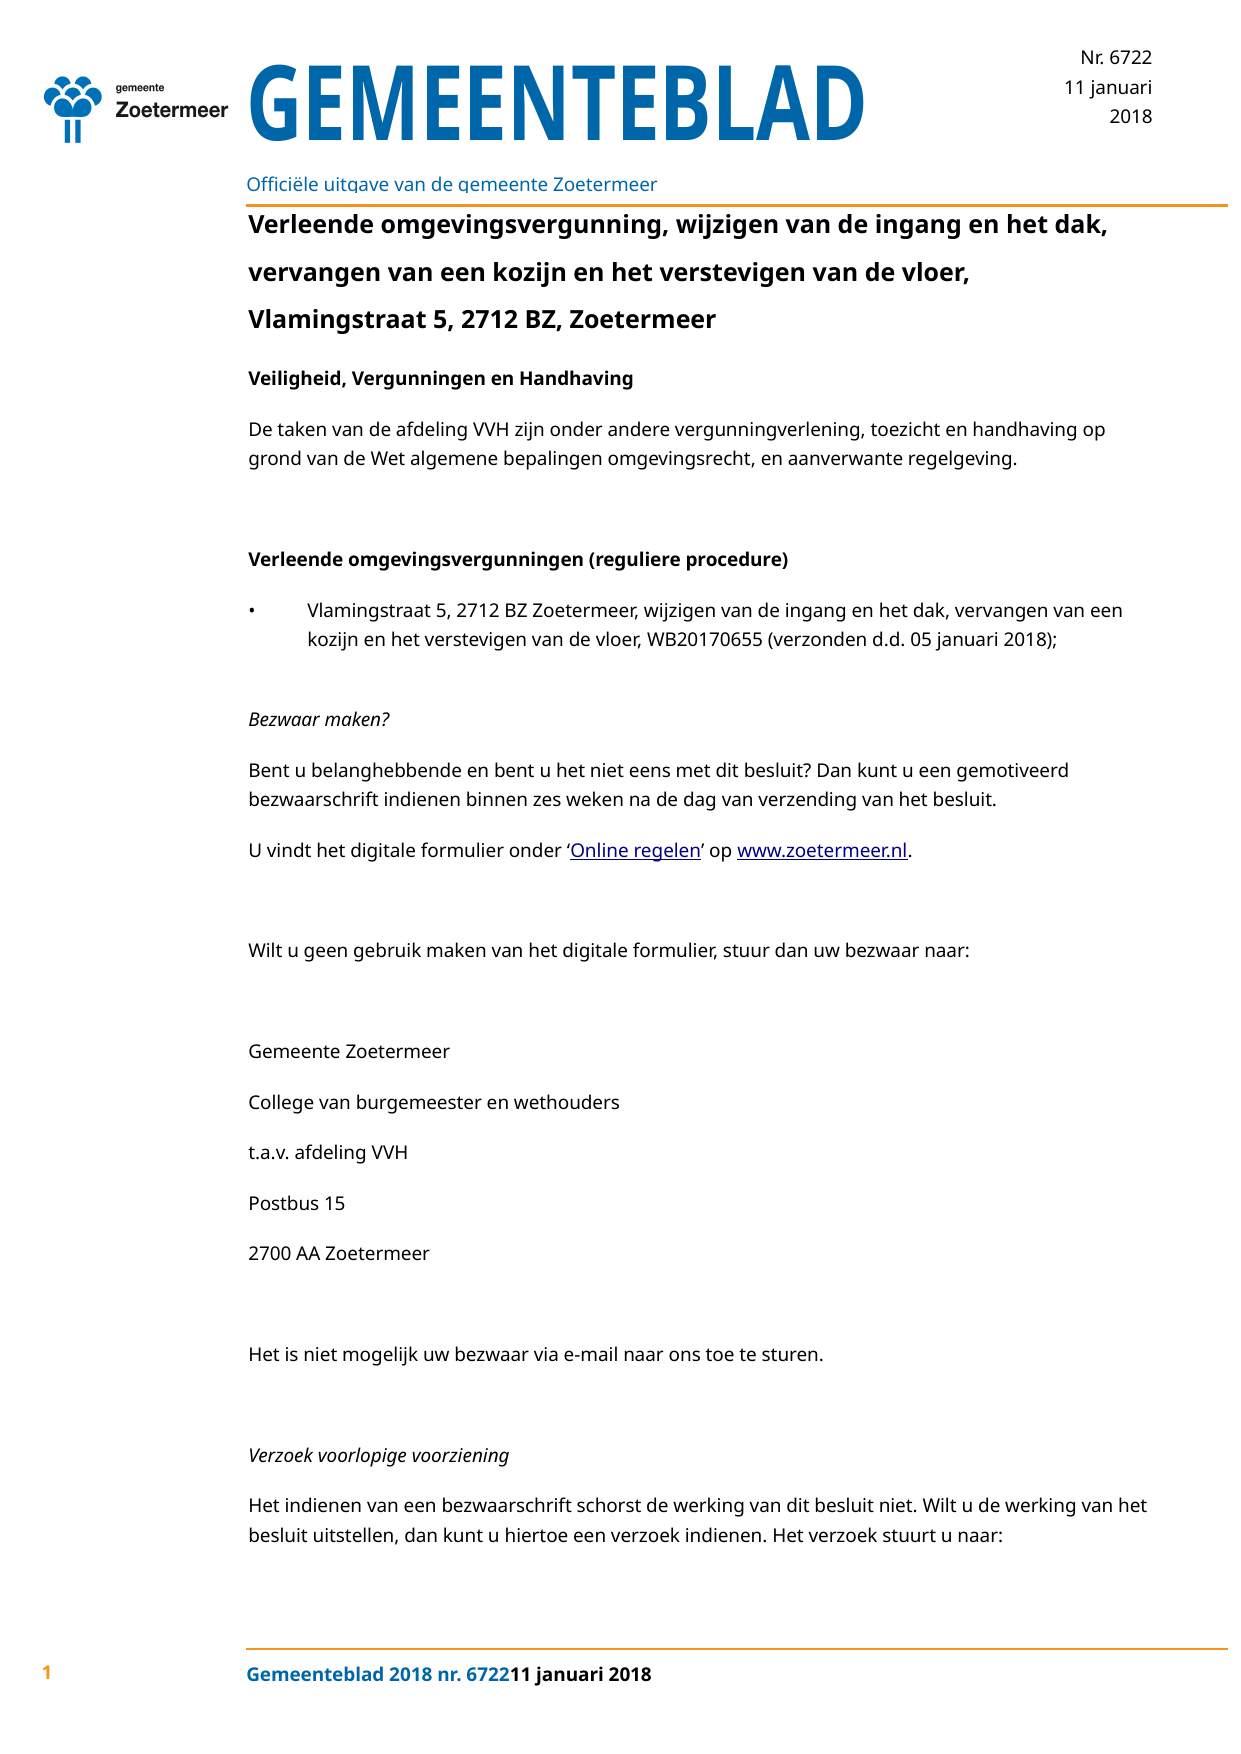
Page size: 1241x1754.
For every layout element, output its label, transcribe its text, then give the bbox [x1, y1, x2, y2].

text Verleende omgevingsvergunningen (reguliere procedure) [248, 546, 1152, 572]
list Vlamingstraat 5, 2712 BZ Zoetermeer, wijzigen van de ingang en het dak, vervangen van een kozijn en het verstevigen van de vloer, WB20170655 (verzonden d.d. 05 januari 2018); [248, 597, 1152, 652]
text 2700 AA Zoetermeer [248, 1240, 1152, 1266]
text Bezwaar maken? [248, 706, 1152, 732]
text U vindt het digitale formulier onder ‘Online regelen’ op www.zoetermeer.nl. [248, 837, 1152, 862]
picture [41, 47, 231, 172]
text Verzoek voorlopige voorziening [248, 1442, 1152, 1467]
text College van burgemeester en wethouders [248, 1089, 1152, 1114]
text Gemeente Zoetermeer [248, 1038, 1152, 1064]
text De taken van de afdeling VVH zijn onder andere vergunningverlening, toezicht en handhaving op grond van de Wet algemene bepalingen omgevingsrecht, en aanverwante regelgeving. [248, 416, 1152, 471]
text Het indienen van een bezwaarschrift schorst de werking van dit besluit niet. Wilt u de werking van het besluit uitstellen, dan kunt u hiertoe een verzoek indienen. Het verzoek stuurt u naar: [248, 1492, 1152, 1547]
text t.a.v. afdeling VVH [248, 1139, 1152, 1165]
text Postbus 15 [248, 1190, 1152, 1215]
text Wilt u geen gebruik maken van het digitale formulier, stuur dan uw bezwaar naar: [248, 938, 1152, 963]
text Veiligheid, Vergunningen en Handhaving [248, 366, 1152, 391]
text Bent u belanghebbende en bent u het niet eens met dit besluit? Dan kunt u een gemotiveerd bezwaarschrift indienen binnen zes weken na de dag van verzending van het besluit. [248, 757, 1152, 812]
text Verleende omgevingsvergunning, wijzigen van de ingang en het dak, vervangen van een kozijn en het verstevigen van de vloer, Vlamingstraat 5, 2712 BZ, Zoetermeer [248, 207, 1152, 336]
text Het is niet mogelijk uw bezwaar via e-mail naar ons toe te sturen. [248, 1341, 1152, 1367]
